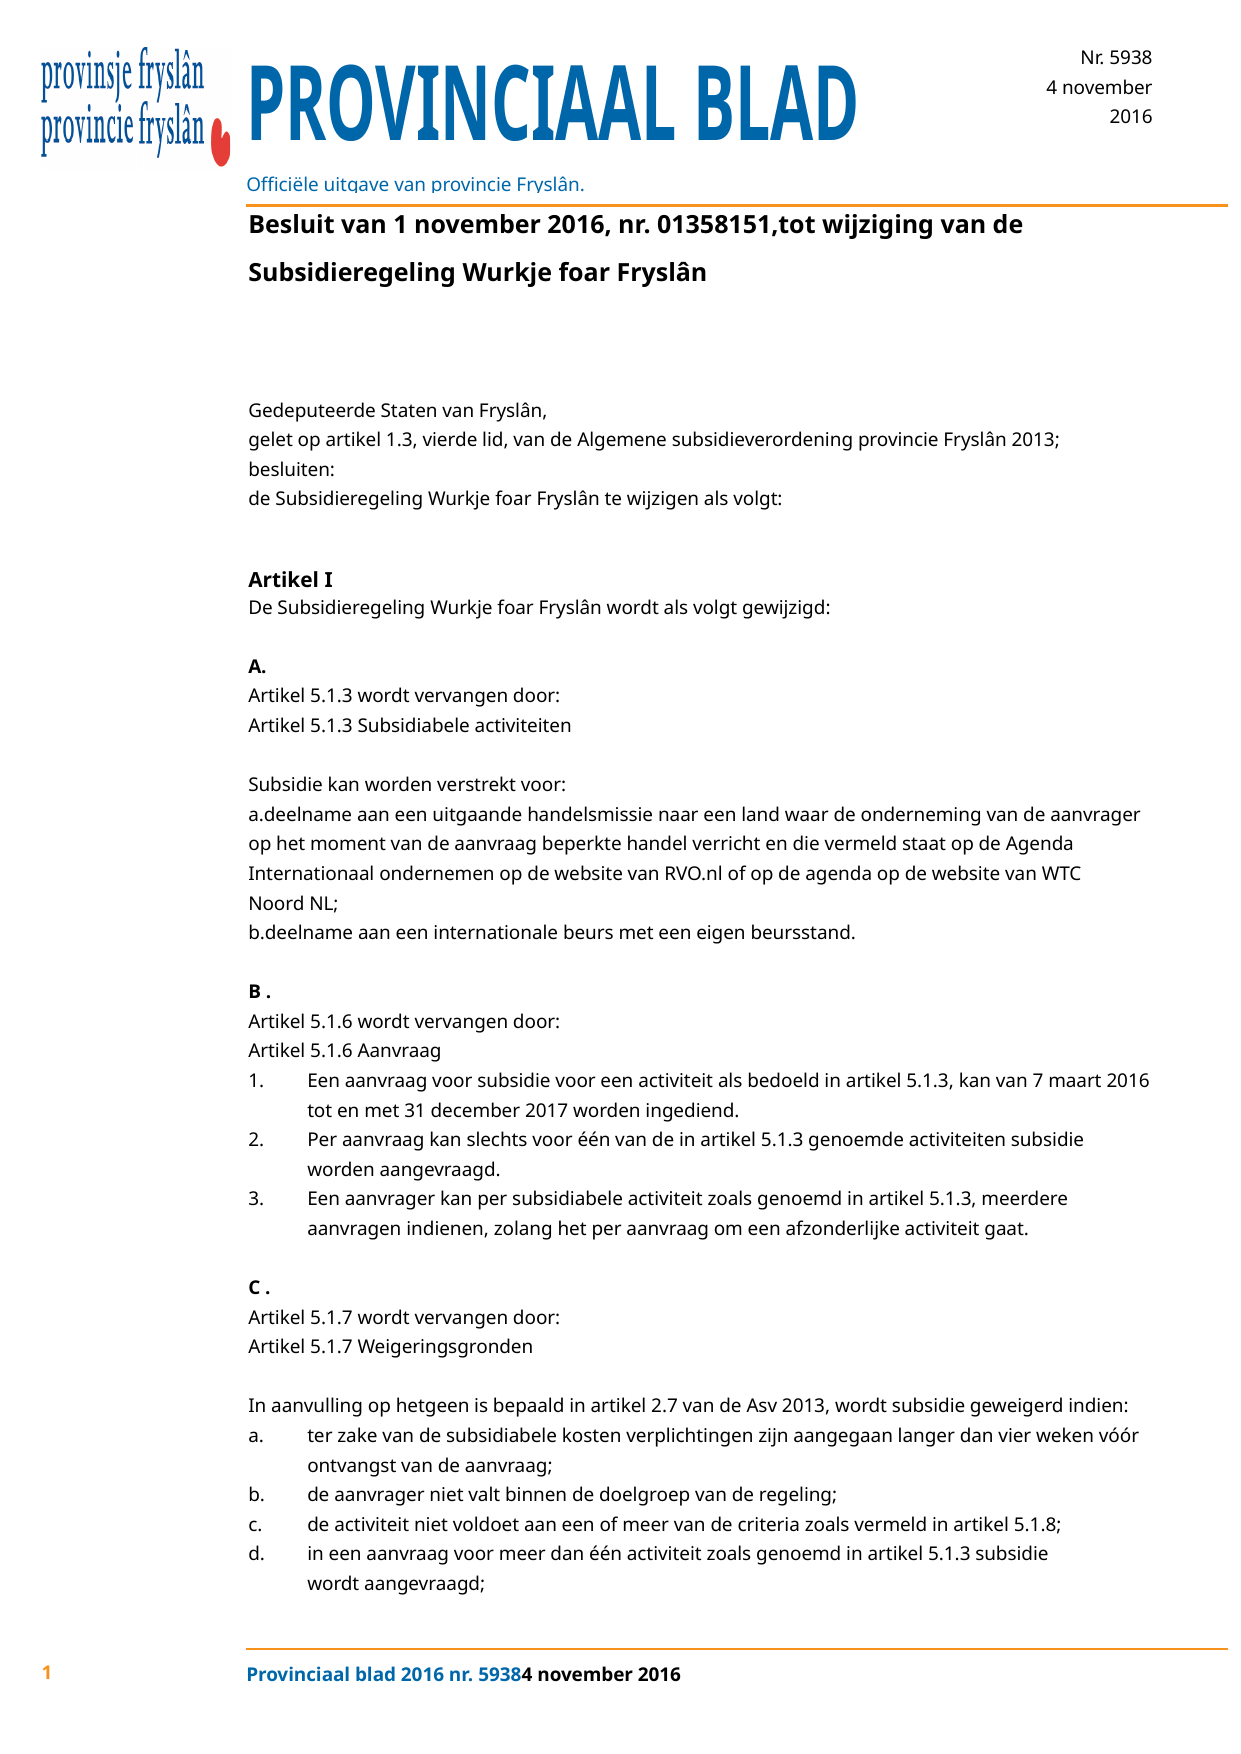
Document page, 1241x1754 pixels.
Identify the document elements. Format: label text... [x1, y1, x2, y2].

list Een aanvrager kan per subsidiabele activiteit zoals genoemd in artikel 5.1.3, meerdere aanvragen indienen, zolang het per aanvraag om een afzonderlijke activiteit gaat. [248, 1186, 1152, 1241]
text a.deelname aan een uitgaande handelsmissie naar een land waar de onderneming van de aanvrager [248, 801, 1152, 827]
text Artikel 5.1.3 Subsidiabele activiteiten [248, 712, 1152, 738]
list Een aanvraag voor subsidie voor een activiteit als bedoeld in artikel 5.1.3, kan van 7 maart 2016 tot en met 31 december 2017 worden ingediend. [248, 1067, 1152, 1123]
text de Subsidieregeling Wurkje foar Fryslân te wijzigen als volgt: [248, 486, 1152, 511]
text B . [248, 978, 1152, 1004]
text Artikel 5.1.7 wordt vervangen door: [248, 1304, 1152, 1330]
text op het moment van de aanvraag beperkte handel verricht en die vermeld staat op de Agenda [248, 831, 1152, 856]
text Artikel 5.1.7 Weigeringsgronden [248, 1333, 1152, 1359]
list ontvangst van de aanvraag; [248, 1452, 1152, 1478]
text C . [248, 1274, 1152, 1300]
text In aanvulling op hetgeen is bepaald in artikel 2.7 van de Asv 2013, wordt subsidie geweigerd indien: [248, 1393, 1152, 1418]
text Artikel 5.1.3 wordt vervangen door: [248, 683, 1152, 708]
list Per aanvraag kan slechts voor één van de in artikel 5.1.3 genoemde activiteiten subsidie worden aangevraagd. [248, 1126, 1152, 1182]
text b.deelname aan een internationale beurs met een eigen beursstand. [248, 919, 1152, 945]
text De Subsidieregeling Wurkje foar Fryslân wordt als volgt gewijzigd: [248, 594, 1152, 620]
text Subsidie kan worden verstrekt voor: [248, 771, 1152, 797]
picture [41, 47, 231, 172]
text Artikel 5.1.6 wordt vervangen door: [248, 1008, 1152, 1034]
list in een aanvraag voor meer dan één activiteit zoals genoemd in artikel 5.1.3 subsidie [248, 1541, 1152, 1566]
text gelet op artikel 1.3, vierde lid, van de Algemene subsidieverordening provincie Fryslân 2013; [248, 426, 1152, 452]
list wordt aangevraagd; [248, 1570, 1152, 1596]
list de aanvrager niet valt binnen de doelgroep van de regeling; [248, 1481, 1152, 1507]
text Artikel I [248, 566, 1152, 594]
list ter zake van de subsidiabele kosten verplichtingen zijn aangegaan langer dan vier weken vóór [248, 1422, 1152, 1448]
text Artikel 5.1.6 Aanvraag [248, 1038, 1152, 1063]
text Besluit van 1 november 2016, nr. 01358151,tot wijziging van de Subsidieregeling Wurkje foar Fryslân [248, 207, 1152, 288]
text Noord NL; [248, 890, 1152, 916]
text besluiten: [248, 456, 1152, 482]
list de activiteit niet voldoet aan een of meer van de criteria zoals vermeld in artikel 5.1.8; [248, 1511, 1152, 1537]
text Internationaal ondernemen op de website van RVO.nl of op de agenda op de website van WTC [248, 860, 1152, 886]
text A. [248, 653, 1152, 679]
text Gedeputeerde Staten van Fryslân, [248, 397, 1152, 422]
